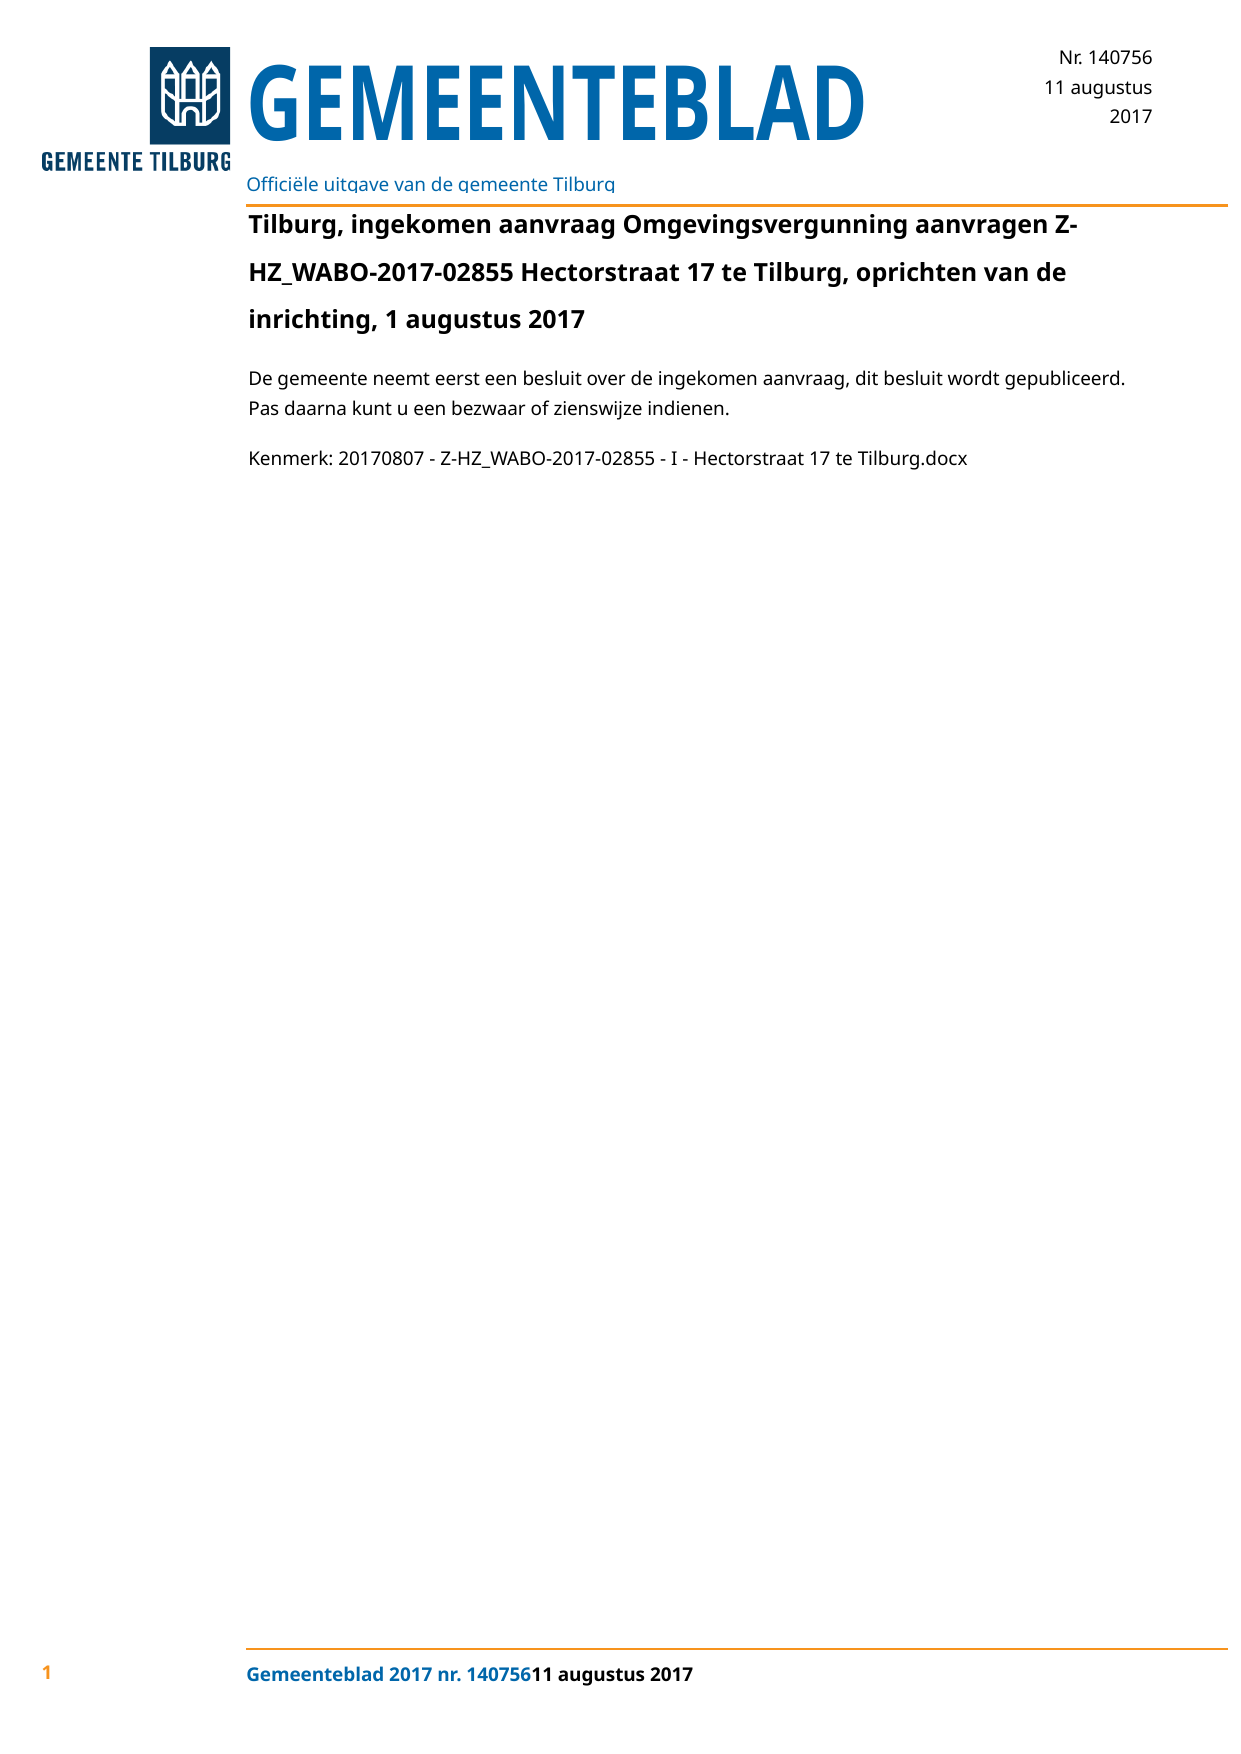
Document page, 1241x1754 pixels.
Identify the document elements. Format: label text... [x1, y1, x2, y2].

picture [41, 47, 231, 172]
text De gemeente neemt eerst een besluit over de ingekomen aanvraag, dit besluit wordt gepubliceerd. Pas daarna kunt u een bezwaar of zienswijze indienen. [248, 366, 1152, 421]
text Tilburg, ingekomen aanvraag Omgevingsvergunning aanvragen Z-HZ_WABO-2017-02855 Hectorstraat 17 te Tilburg, oprichten van de inrichting, 1 augustus 2017 [248, 207, 1152, 336]
text Kenmerk: 20170807 - Z-HZ_WABO-2017-02855 - I - Hectorstraat 17 te Tilburg.docx [248, 446, 1152, 471]
